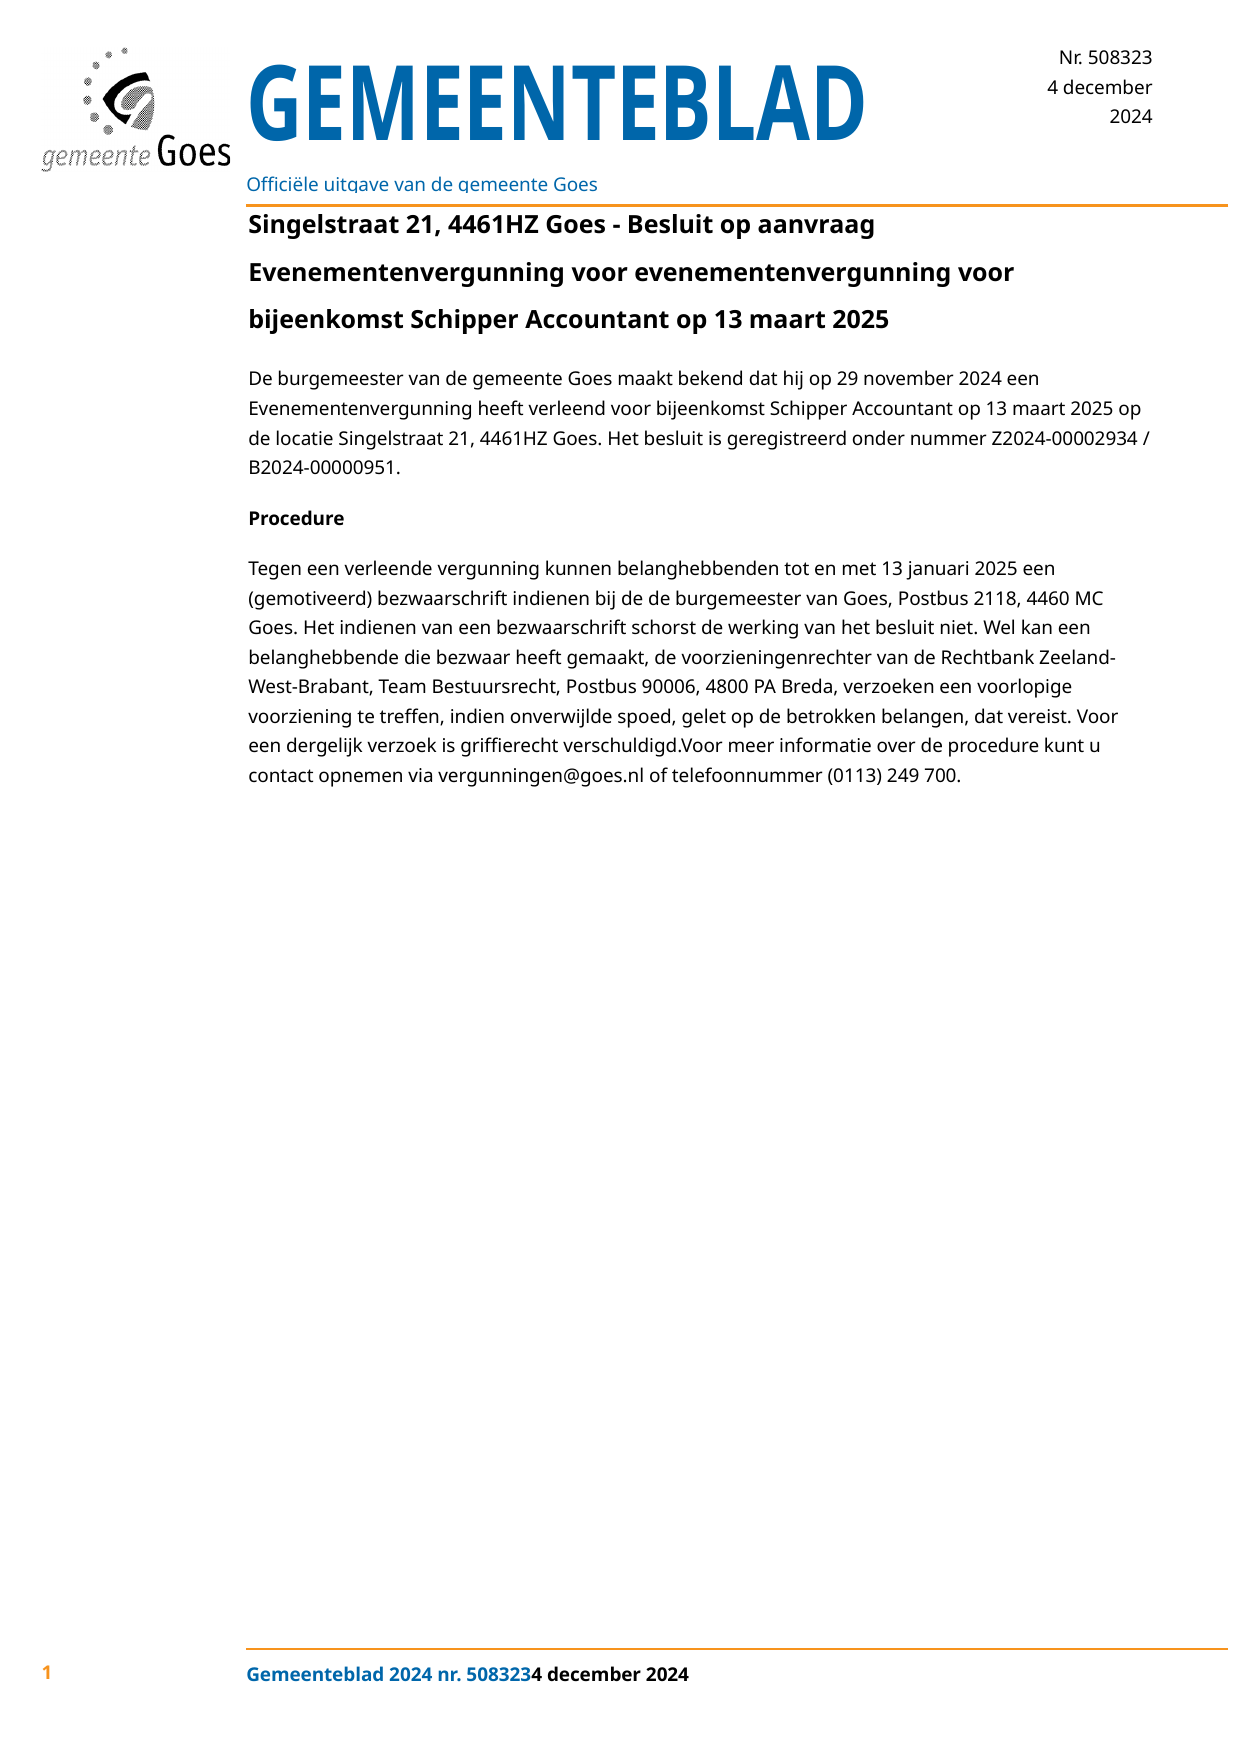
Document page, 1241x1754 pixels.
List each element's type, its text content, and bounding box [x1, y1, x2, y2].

text De burgemeester van de gemeente Goes maakt bekend dat hij op 29 november 2024 een Evenementenvergunning heeft verleend voor bijeenkomst Schipper Accountant op 13 maart 2025 op de locatie Singelstraat 21, 4461HZ Goes. Het besluit is geregistreerd onder nummer Z2024-00002934 / B2024-00000951. [248, 366, 1152, 480]
text Singelstraat 21, 4461HZ Goes - Besluit op aanvraag Evenementenvergunning voor evenementenvergunning voor bijeenkomst Schipper Accountant op 13 maart 2025 [248, 207, 1152, 336]
text Tegen een verleende vergunning kunnen belanghebbenden tot en met 13 januari 2025 een (gemotiveerd) bezwaarschrift indienen bij de de burgemeester van Goes, Postbus 2118, 4460 MC Goes. Het indienen van een bezwaarschrift schorst de werking van het besluit niet. Wel kan een belanghebbende die bezwaar heeft gemaakt, de voorzieningenrechter van de Rechtbank Zeeland-West-Brabant, Team Bestuursrecht, Postbus 90006, 4800 PA Breda, verzoeken een voorlopige voorziening te treffen, indien onverwijlde spoed, gelet op de betrokken belangen, dat vereist. Voor een dergelijk verzoek is griffierecht verschuldigd.Voor meer informatie over de procedure kunt u contact opnemen via vergunningen@goes.nl of telefoonnummer (0113) 249 700. [248, 555, 1152, 788]
text Procedure [248, 505, 1152, 530]
picture [41, 47, 231, 172]
